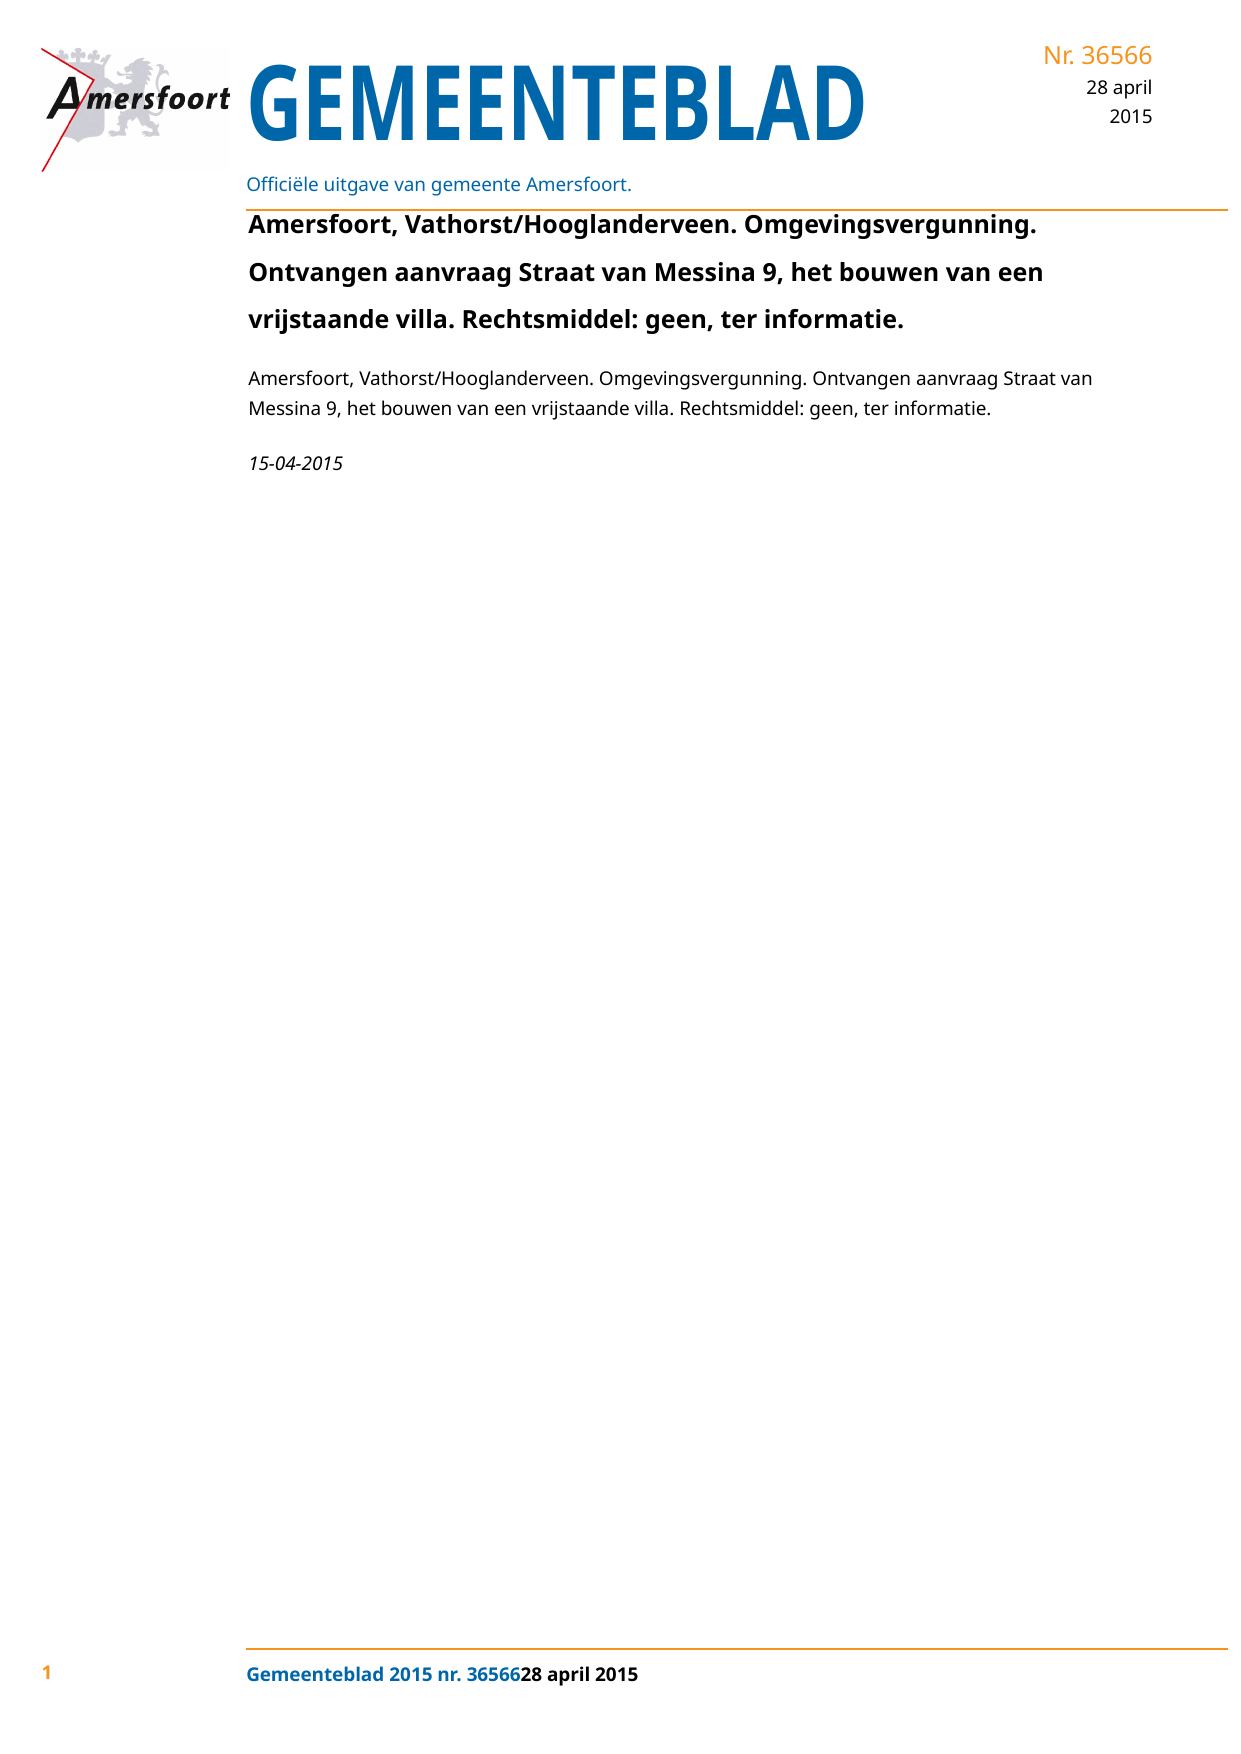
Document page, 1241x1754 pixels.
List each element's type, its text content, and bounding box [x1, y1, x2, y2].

picture [41, 47, 231, 172]
text 15-04-2015 [248, 450, 1152, 476]
text Amersfoort, Vathorst/Hooglanderveen. Omgevingsvergunning. Ontvangen aanvraag Straat van Messina 9, het bouwen van een vrijstaande villa. Rechtsmiddel: geen, ter informatie. [248, 366, 1152, 421]
text Amersfoort, Vathorst/Hooglanderveen. Omgevingsvergunning. Ontvangen aanvraag Straat van Messina 9, het bouwen van een vrijstaande villa. Rechtsmiddel: geen, ter informatie. [248, 211, 1152, 336]
